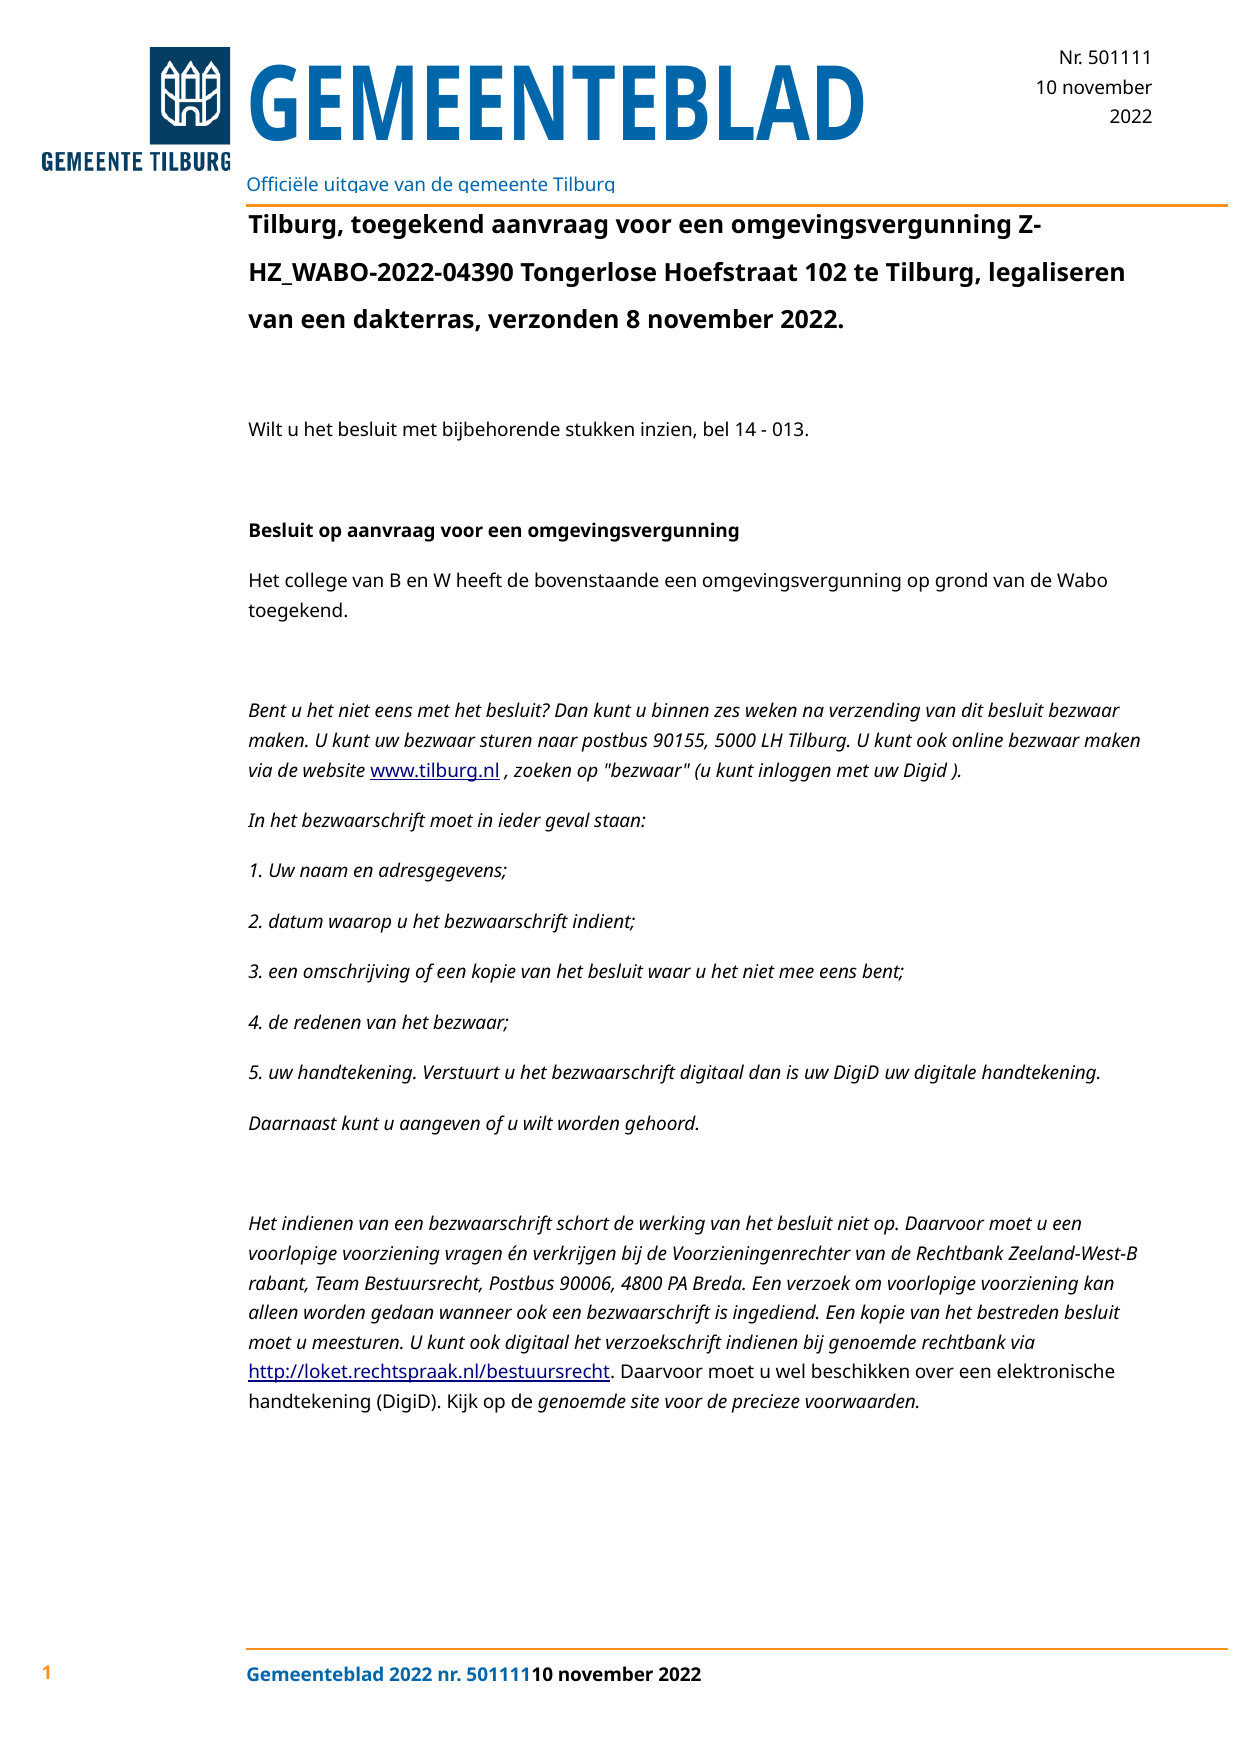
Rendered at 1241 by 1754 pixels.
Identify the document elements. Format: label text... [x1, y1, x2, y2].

text 3. een omschrijving of een kopie van het besluit waar u het niet mee eens bent; [248, 958, 1152, 984]
text 1. Uw naam en adresgegevens; [248, 858, 1152, 883]
text Bent u het niet eens met het besluit? Dan kunt u binnen zes weken na verzending van dit besluit bezwaar maken. U kunt uw bezwaar sturen naar postbus 90155, 5000 LH Tilburg. U kunt ook online bezwaar maken via de website www.tilburg.nl , zoeken op "bezwaar" (u kunt inloggen met uw Digid ). [248, 698, 1152, 782]
text Wilt u het besluit met bijbehorende stukken inzien, bel 14 - 013. [248, 416, 1152, 442]
text In het bezwaarschrift moet in ieder geval staan: [248, 807, 1152, 833]
text Het indienen van een bezwaarschrift schort de werking van het besluit niet op. Daarvoor moet u een voorlopige voorziening vragen én verkrijgen bij de Voorzieningenrechter van de Rechtbank Zeeland-West-B rabant, Team Bestuursrecht, Postbus 90006, 4800 PA Breda. Een verzoek om voorlopige voorziening kan alleen worden gedaan wanneer ook een bezwaarschrift is ingediend. Een kopie van het bestreden besluit moet u meesturen. U kunt ook digitaal het verzoekschrift indienen bij genoemde rechtbank via http://loket.rechtspraak.nl/bestuursrecht. Daarvoor moet u wel beschikken over een elektronische handtekening (DigiD). Kijk op de genoemde site voor de precieze voorwaarden. [248, 1211, 1152, 1414]
text Tilburg, toegekend aanvraag voor een omgevingsvergunning Z-HZ_WABO-2022-04390 Tongerlose Hoefstraat 102 te Tilburg, legaliseren van een dakterras, verzonden 8 november 2022. [248, 207, 1152, 336]
text Het college van B en W heeft de bovenstaande een omgevingsvergunning op grond van de Wabo toegekend. [248, 567, 1152, 622]
text 4. de redenen van het bezwaar; [248, 1009, 1152, 1034]
text Daarnaast kunt u aangeven of u wilt worden gehoord. [248, 1110, 1152, 1135]
text Besluit op aanvraag voor een omgevingsvergunning [248, 517, 1152, 542]
text 5. uw handtekening. Verstuurt u het bezwaarschrift digitaal dan is uw DigiD uw digitale handtekening. [248, 1059, 1152, 1085]
text 2. datum waarop u het bezwaarschrift indient; [248, 908, 1152, 934]
picture [41, 47, 231, 172]
